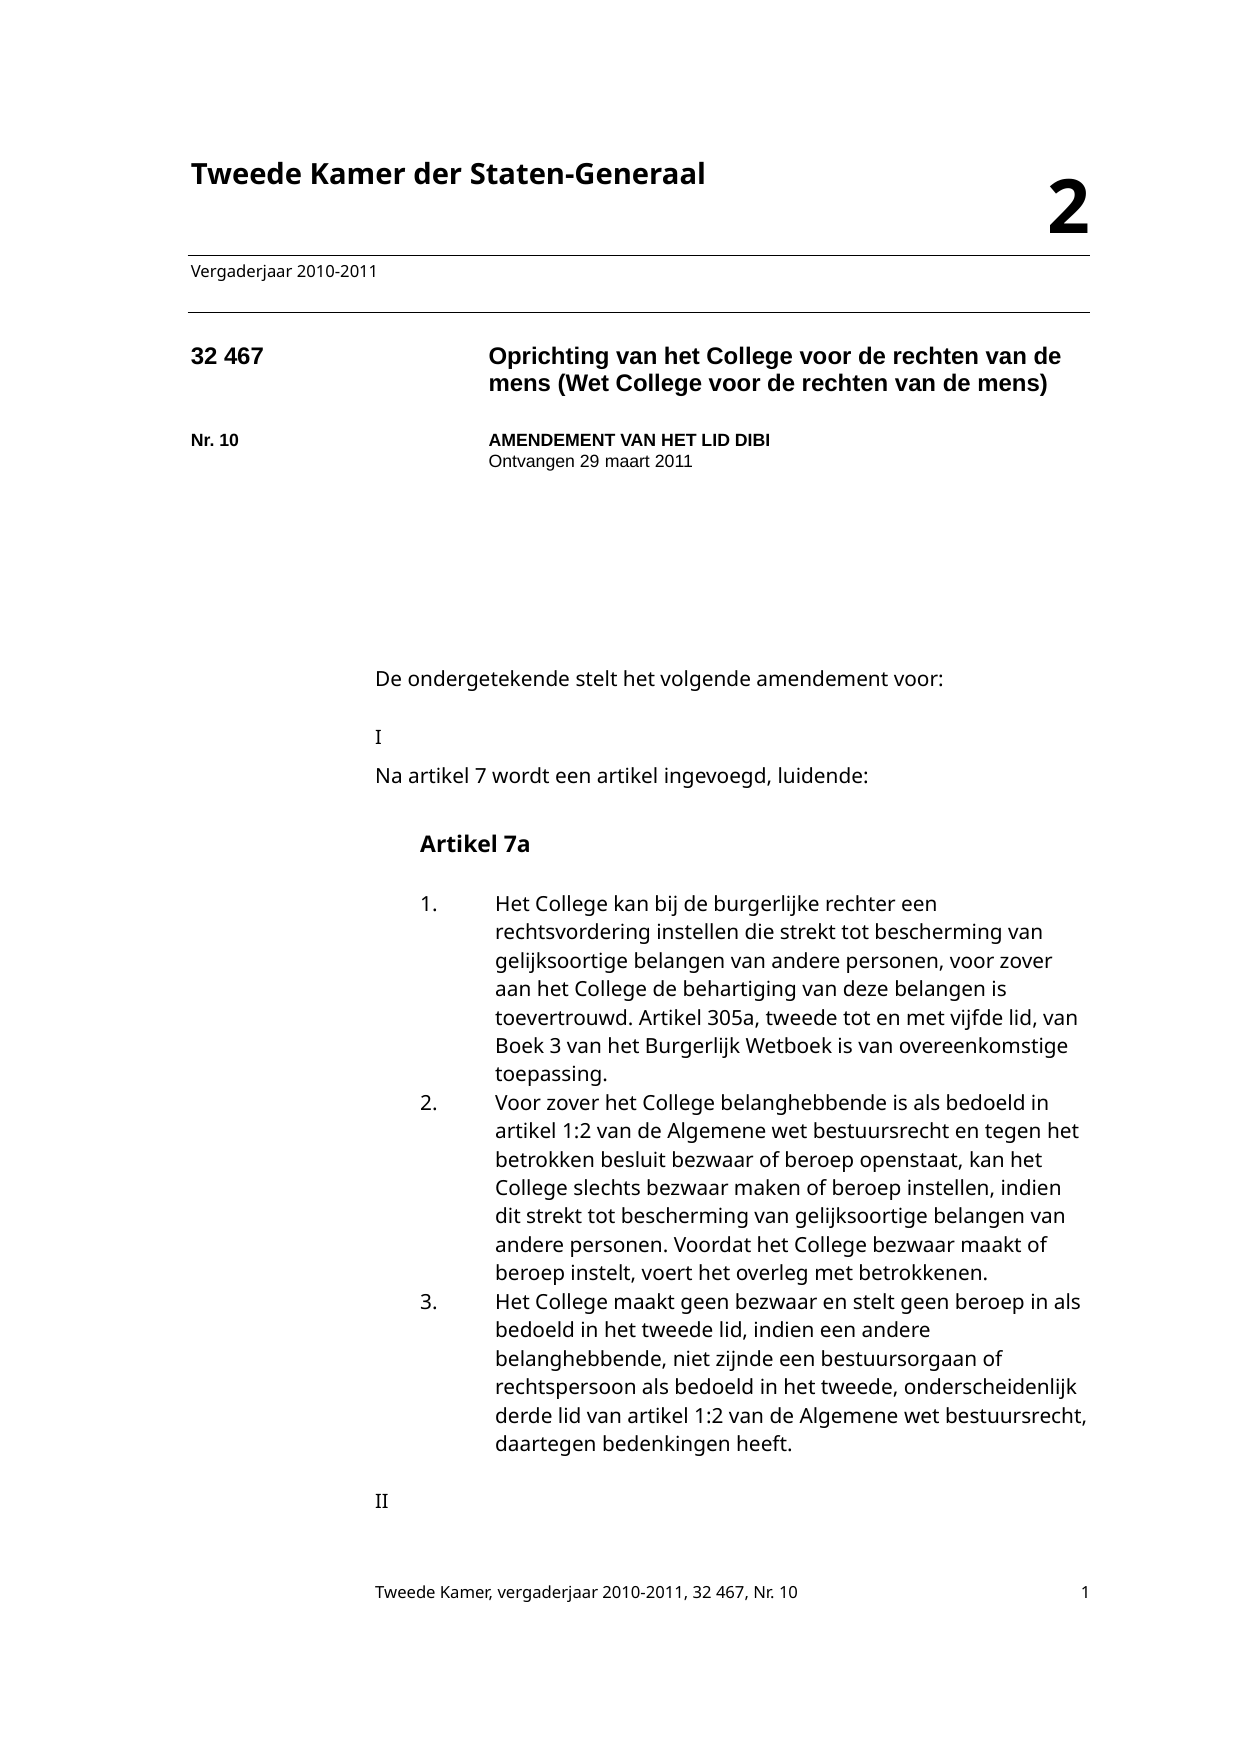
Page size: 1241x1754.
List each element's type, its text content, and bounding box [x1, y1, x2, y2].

text II [375, 1488, 1090, 1514]
table_header Tweede Kamer der Staten-Generaal [188, 150, 909, 255]
table_cell Oprichting van het College voor de rechten van de mens (Wet College voor de rechten van de mens) [485, 339, 1090, 427]
table_cell [485, 313, 1090, 339]
list Het College maakt geen bezwaar en stelt geen beroep in als bedoeld in het tweede lid, indien een andere belanghebbende, niet zijnde een bestuursorgaan of rechtspersoon als bedoeld in het tweede, onderscheidenlijk derde lid van artikel 1:2 van de Algemene wet bestuursrecht, daartegen bedenkingen heeft. [420, 1287, 1090, 1458]
table_cell AMENDEMENT VAN HET LID DIBI Ontvangen 29 maart 2011 [485, 427, 1090, 546]
list Voor zover het College belanghebbende is als bedoeld in artikel 1:2 van de Algemene wet bestuursrecht en tegen het betrokken besluit bezwaar of beroep openstaat, kan het College slechts bezwaar maken of beroep instellen, indien dit strekt tot bescherming van gelijksoortige belangen van andere personen. Voordat het College bezwaar maakt of beroep instelt, voert het overleg met betrokkenen. [420, 1088, 1090, 1287]
table_cell Vergaderjaar 2010-2011 [188, 256, 485, 312]
text I [375, 723, 1090, 750]
subtitle Artikel 7a [420, 828, 1090, 859]
table_cell Nr. 10 [188, 427, 485, 546]
table_cell [188, 313, 485, 339]
text De ondergetekende stelt het volgende amendement voor: [375, 664, 1090, 693]
text Na artikel 7 wordt een artikel ingevoegd, luidende: [375, 762, 1090, 790]
list Het College kan bij de burgerlijke rechter een rechtsvordering instellen die strekt tot bescherming van gelijksoortige belangen van andere personen, voor zover aan het College de behartiging van deze belangen is toevertrouwd. Artikel 305a, tweede tot en met vijfde lid, van Boek 3 van het Burgerlijk Wetboek is van overeenkomstige toepassing. [420, 889, 1090, 1088]
table_header 2 [910, 150, 1090, 255]
table_cell [485, 256, 1090, 312]
table_cell 32 467 [188, 339, 485, 427]
